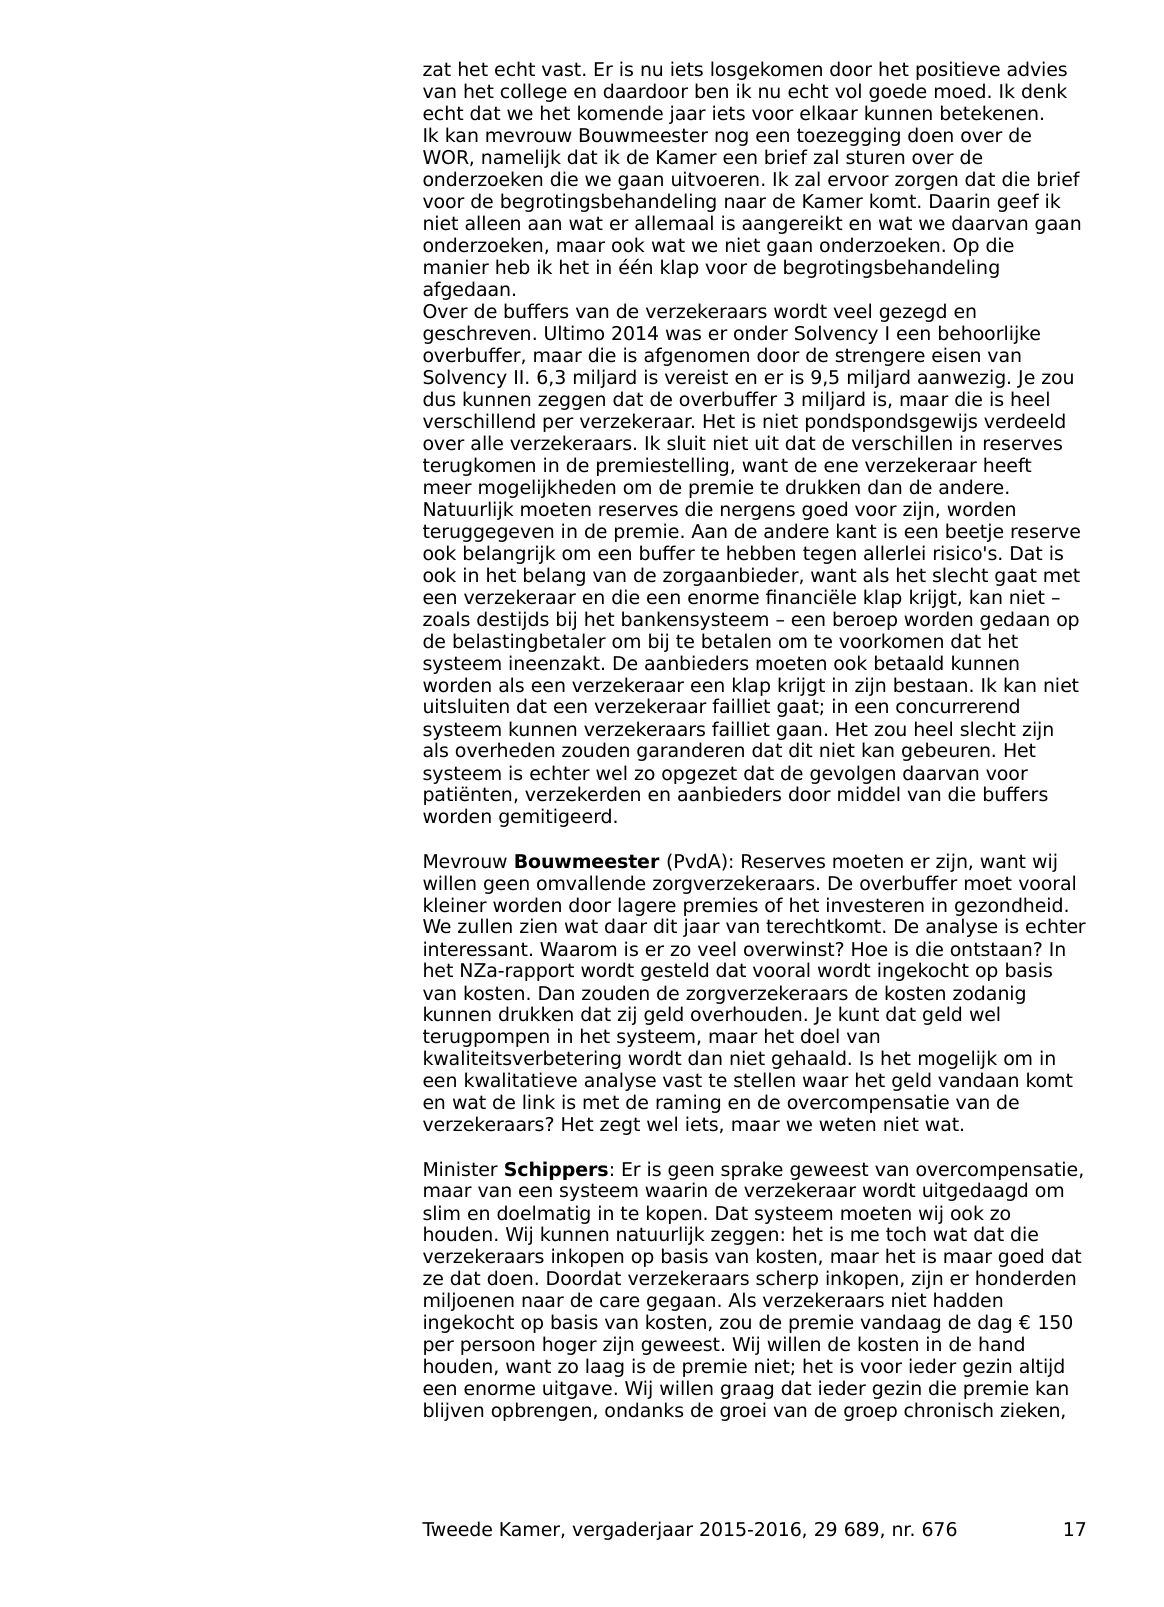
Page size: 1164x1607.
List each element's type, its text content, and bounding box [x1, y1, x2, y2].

text Minister Schippers: Er is geen sprake geweest van overcompensatie, maar van een systeem waarin de verzekeraar wordt uitgedaagd om slim en doelmatig in te kopen. Dat systeem moeten wij ook zo houden. Wij kunnen natuurlijk zeggen: het is me toch wat dat die verzekeraars inkopen op basis van kosten, maar het is maar goed dat ze dat doen. Doordat verzekeraars scherp inkopen, zijn er honderden miljoenen naar de care gegaan. Als verzekeraars niet hadden ingekocht op basis van kosten, zou de premie vandaag de dag € 150 per persoon hoger zijn geweest. Wij willen de kosten in de hand houden, want zo laag is de premie niet; het is voor ieder gezin altijd een enorme uitgave. Wij willen graag dat ieder gezin die premie kan blijven opbrengen, ondanks de groei van de groep chronisch zieken, [422, 1158, 1087, 1422]
text Mevrouw Bouwmeester (PvdA): Reserves moeten er zijn, want wij willen geen omvallende zorgverzekeraars. De overbuffer moet vooral kleiner worden door lagere premies of het investeren in gezondheid. We zullen zien wat daar dit jaar van terechtkomt. De analyse is echter interessant. Waarom is er zo veel overwinst? Hoe is die ontstaan? In het NZa-rapport wordt gesteld dat vooral wordt ingekocht op basis van kosten. Dan zouden de zorgverzekeraars de kosten zodanig kunnen drukken dat zij geld overhouden. Je kunt dat geld wel terugpompen in het systeem, maar het doel van kwaliteitsverbetering wordt dan niet gehaald. Is het mogelijk om in een kwalitatieve analyse vast te stellen waar het geld vandaan komt en wat de link is met de raming en de overcompensatie van de verzekeraars? Het zegt wel iets, maar we weten niet wat. [422, 851, 1087, 1136]
text Over de buffers van de verzekeraars wordt veel gezegd en geschreven. Ultimo 2014 was er onder Solvency I een behoorlijke overbuffer, maar die is afgenomen door de strengere eisen van Solvency II. 6,3 miljard is vereist en er is 9,5 miljard aanwezig. Je zou dus kunnen zeggen dat de overbuffer 3 miljard is, maar die is heel verschillend per verzekeraar. Het is niet pondspondsgewijs verdeeld over alle verzekeraars. Ik sluit niet uit dat de verschillen in reserves terugkomen in de premiestelling, want de ene verzekeraar heeft meer mogelijkheden om de premie te drukken dan de andere. [422, 301, 1087, 499]
text Natuurlijk moeten reserves die nergens goed voor zijn, worden teruggegeven in de premie. Aan de andere kant is een beetje reserve ook belangrijk om een buffer te hebben tegen allerlei risico's. Dat is ook in het belang van de zorgaanbieder, want als het slecht gaat met een verzekeraar en die een enorme financiële klap krijgt, kan niet – zoals destijds bij het bankensysteem – een beroep worden gedaan op de belastingbetaler om bij te betalen om te voorkomen dat het systeem ineenzakt. De aanbieders moeten ook betaald kunnen worden als een verzekeraar een klap krijgt in zijn bestaan. Ik kan niet uitsluiten dat een verzekeraar failliet gaat; in een concurrerend systeem kunnen verzekeraars failliet gaan. Het zou heel slecht zijn als overheden zouden garanderen dat dit niet kan gebeuren. Het systeem is echter wel zo opgezet dat de gevolgen daarvan voor patiënten, verzekerden en aanbieders door middel van die buffers worden gemitigeerd. [422, 499, 1087, 828]
text zat het echt vast. Er is nu iets losgekomen door het positieve advies van het college en daardoor ben ik nu echt vol goede moed. Ik denk echt dat we het komende jaar iets voor elkaar kunnen betekenen. [422, 59, 1087, 125]
text Ik kan mevrouw Bouwmeester nog een toezegging doen over de WOR, namelijk dat ik de Kamer een brief zal sturen over de onderzoeken die we gaan uitvoeren. Ik zal ervoor zorgen dat die brief voor de begrotingsbehandeling naar de Kamer komt. Daarin geef ik niet alleen aan wat er allemaal is aangereikt en wat we daarvan gaan onderzoeken, maar ook wat we niet gaan onderzoeken. Op die manier heb ik het in één klap voor de begrotingsbehandeling afgedaan. [422, 125, 1087, 301]
